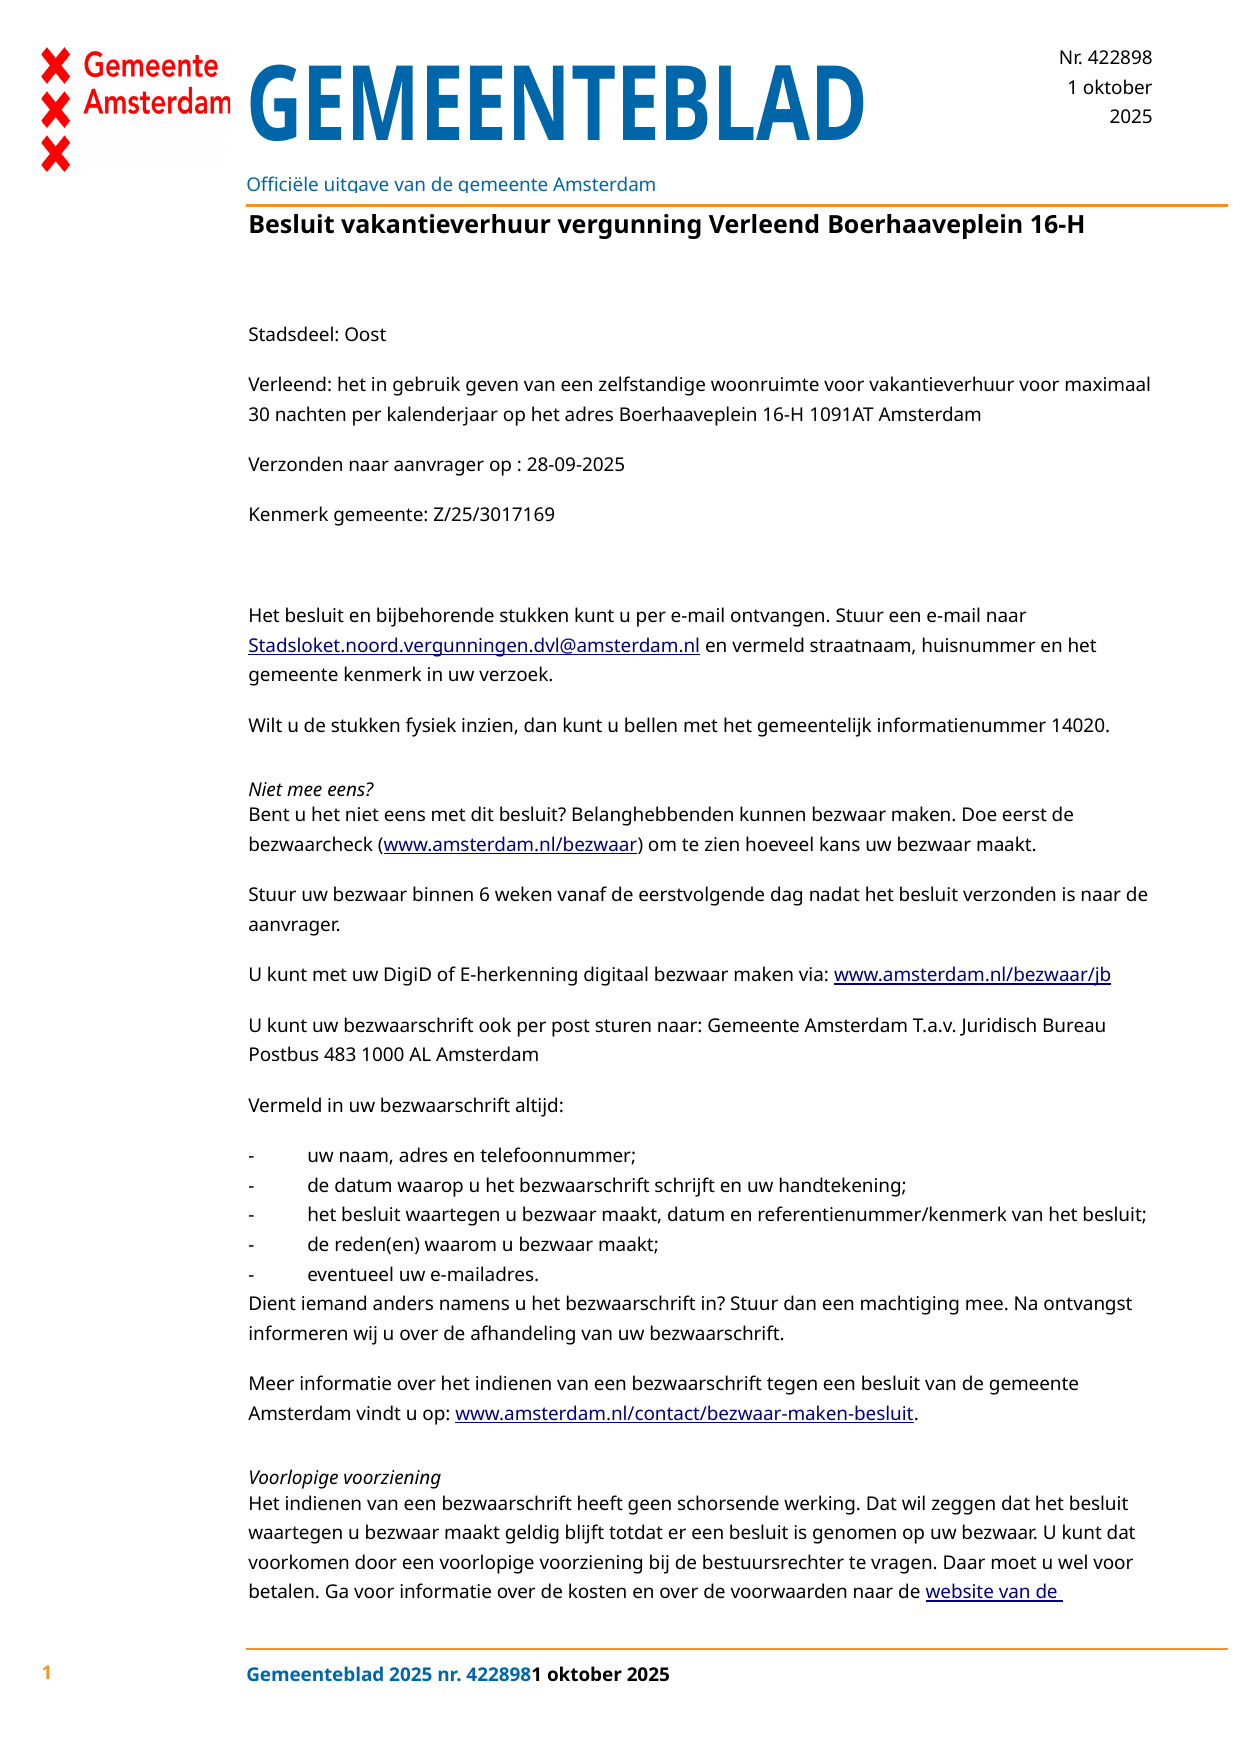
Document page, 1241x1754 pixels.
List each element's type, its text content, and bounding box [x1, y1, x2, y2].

text Voorlopige voorziening [248, 1464, 1152, 1490]
picture [41, 47, 231, 172]
text Het indienen van een bezwaarschrift heeft geen schorsende werking. Dat wil zeggen dat het besluit waartegen u bezwaar maakt geldig blijft totdat er een besluit is genomen op uw bezwaar. U kunt dat voorkomen door een voorlopige voorziening bij de bestuursrechter te vragen. Daar moet u wel voor betalen. Ga voor informatie over de kosten en over de voorwaarden naar de website van de [248, 1490, 1152, 1604]
text Kenmerk gemeente: Z/25/3017169 [248, 502, 1152, 527]
text Besluit vakantieverhuur vergunning Verleend Boerhaaveplein 16-H [248, 207, 1152, 241]
text Meer informatie over het indienen van een bezwaarschrift tegen een besluit van de gemeente Amsterdam vindt u op: www.amsterdam.nl/contact/bezwaar-maken-besluit. [248, 1370, 1152, 1426]
text Dient iemand anders namens u het bezwaarschrift in? Stuur dan een machtiging mee. Na ontvangst informeren wij u over de afhandeling van uw bezwaarschrift. [248, 1290, 1152, 1346]
list het besluit waartegen u bezwaar maakt, datum en referentienummer/kenmerk van het besluit; [248, 1202, 1152, 1227]
text Vermeld in uw bezwaarschrift altijd: [248, 1092, 1152, 1118]
text Het besluit en bijbehorende stukken kunt u per e-mail ontvangen. Stuur een e-mail naar Stadsloket.noord.vergunningen.dvl@amsterdam.nl en vermeld straatnaam, huisnummer en het gemeente kenmerk in uw verzoek. [248, 602, 1152, 687]
text Niet mee eens? [248, 776, 1152, 802]
text Verzonden naar aanvrager op : 28-09-2025 [248, 451, 1152, 477]
text Stadsdeel: Oost [248, 321, 1152, 346]
list uw naam, adres en telefoonnummer; [248, 1142, 1152, 1168]
text U kunt uw bezwaarschrift ook per post sturen naar: Gemeente Amsterdam T.a.v. Juridisch Bureau Postbus 483 1000 AL Amsterdam [248, 1012, 1152, 1067]
list eventueel uw e-mailadres. [248, 1261, 1152, 1287]
text Wilt u de stukken fysiek inzien, dan kunt u bellen met het gemeentelijk informatienummer 14020. [248, 712, 1152, 738]
text U kunt met uw DigiD of E-herkenning digitaal bezwaar maken via: www.amsterdam.nl/bezwaar/jb [248, 962, 1152, 987]
list de reden(en) waarom u bezwaar maakt; [248, 1231, 1152, 1257]
text Stuur uw bezwaar binnen 6 weken vanaf de eerstvolgende dag nadat het besluit verzonden is naar de aanvrager. [248, 882, 1152, 937]
text Bent u het niet eens met dit besluit? Belanghebbenden kunnen bezwaar maken. Doe eerst de bezwaarcheck (www.amsterdam.nl/bezwaar) om te zien hoeveel kans uw bezwaar maakt. [248, 802, 1152, 857]
text Verleend: het in gebruik geven van een zelfstandige woonruimte voor vakantieverhuur voor maximaal 30 nachten per kalenderjaar op het adres Boerhaaveplein 16-H 1091AT Amsterdam [248, 371, 1152, 426]
list de datum waarop u het bezwaarschrift schrijft en uw handtekening; [248, 1172, 1152, 1198]
